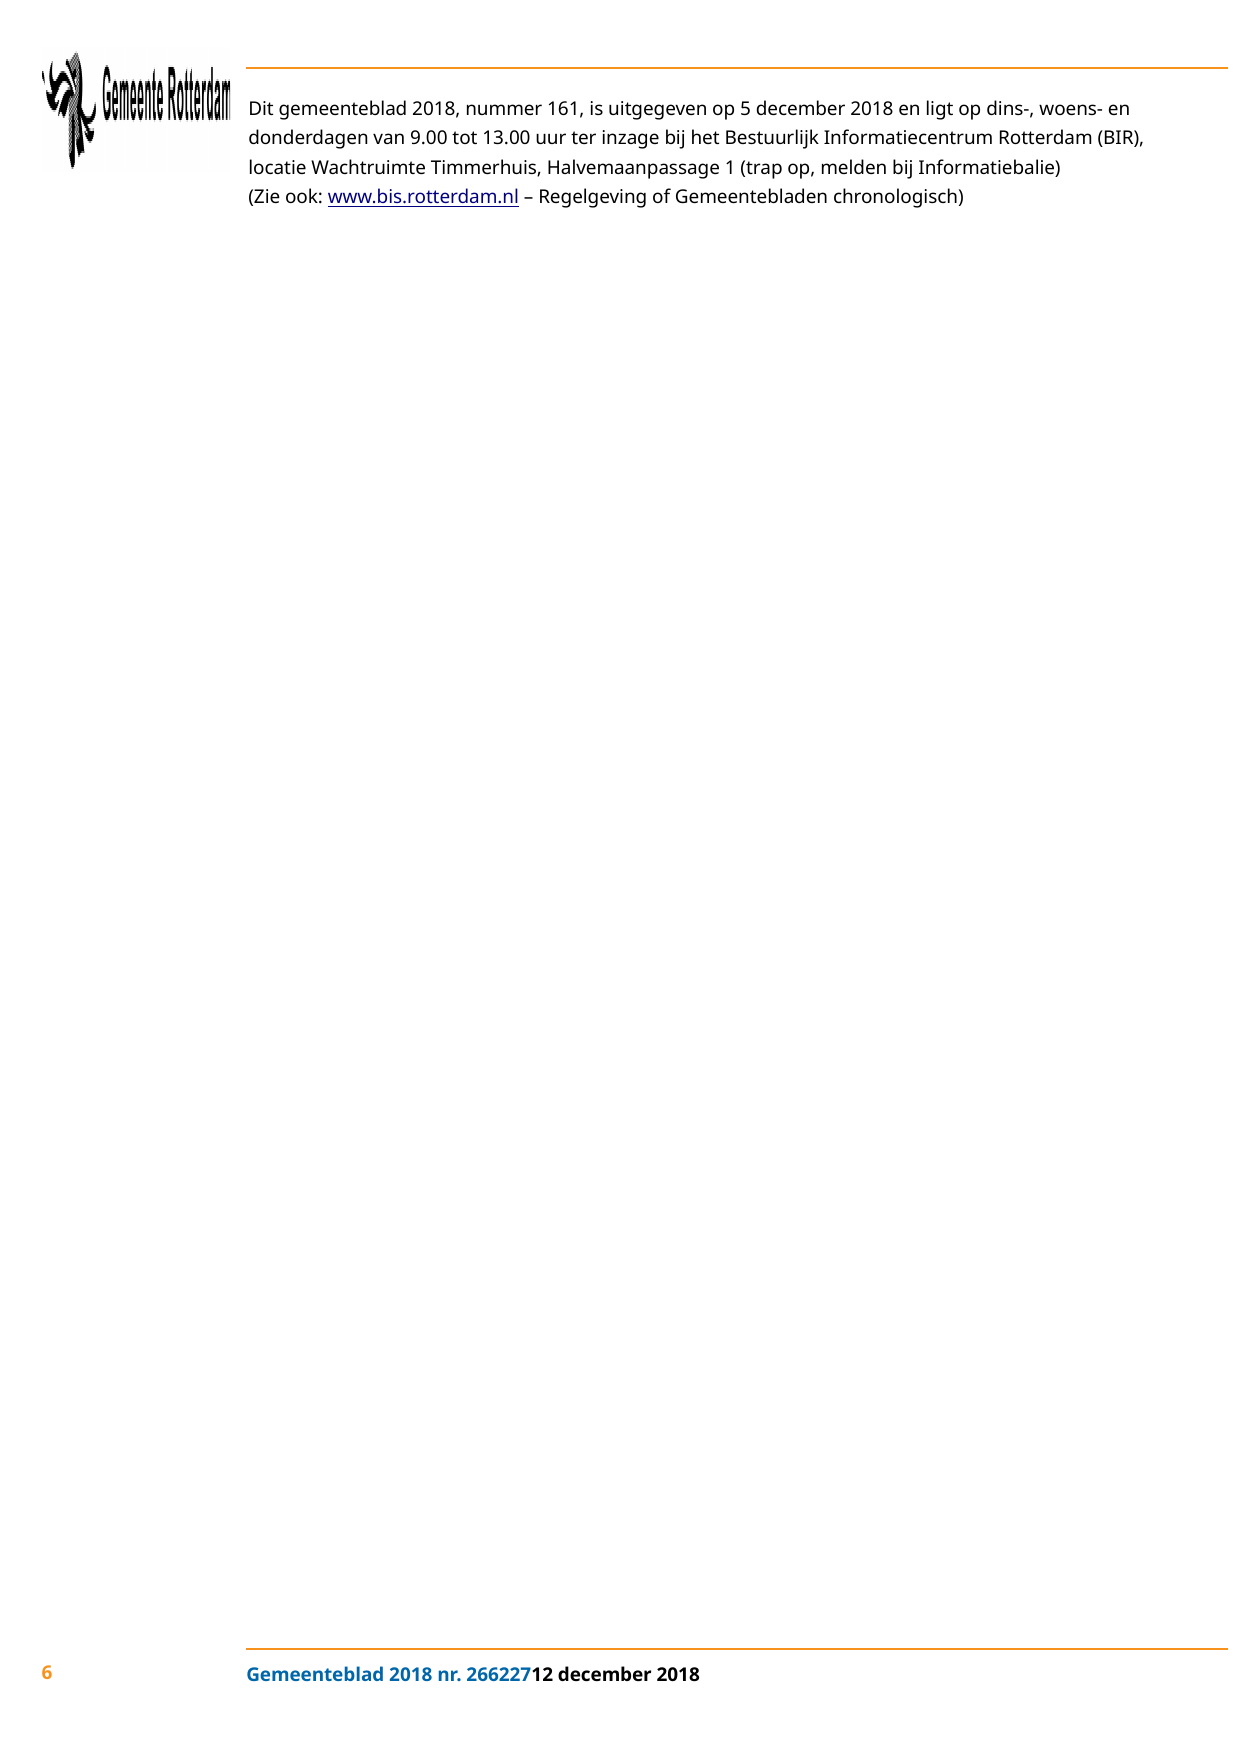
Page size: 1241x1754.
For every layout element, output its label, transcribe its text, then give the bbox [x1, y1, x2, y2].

picture [41, 47, 231, 172]
text Dit gemeenteblad 2018, nummer 161, is uitgegeven op 5 december 2018 en ligt op dins-, woens- en donderdagen van 9.00 tot 13.00 uur ter inzage bij het Bestuurlijk Informatiecentrum Rotterdam (BIR), locatie Wachtruimte Timmerhuis, Halvemaanpassage 1 (trap op, melden bij Informatiebalie) [248, 95, 1152, 180]
text (Zie ook: www.bis.rotterdam.nl – Regelgeving of Gemeentebladen chronologisch) [248, 184, 1152, 209]
